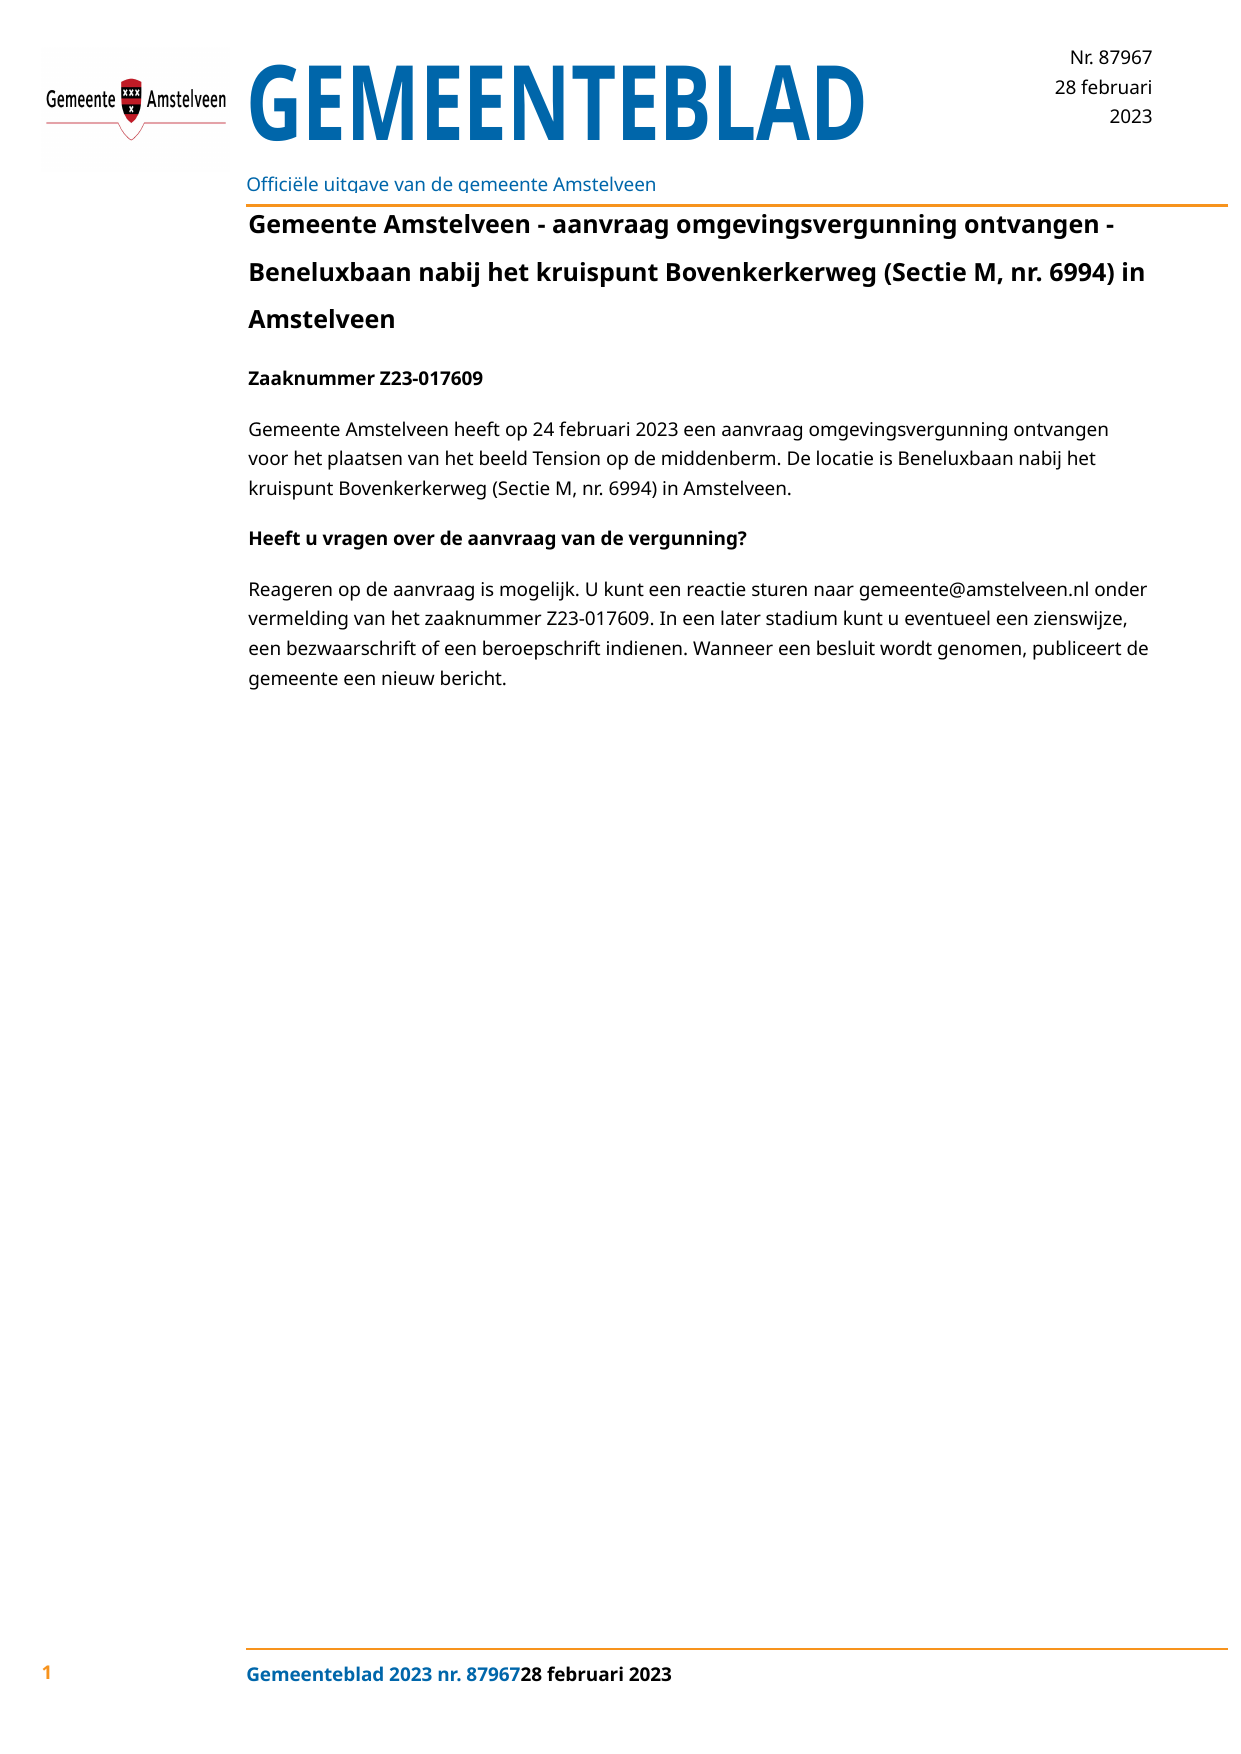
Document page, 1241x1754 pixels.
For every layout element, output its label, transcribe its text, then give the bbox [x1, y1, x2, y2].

text Gemeente Amstelveen heeft op 24 februari 2023 een aanvraag omgevingsvergunning ontvangen voor het plaatsen van het beeld Tension op de middenberm. De locatie is Beneluxbaan nabij het kruispunt Bovenkerkerweg (Sectie M, nr. 6994) in Amstelveen. [248, 416, 1152, 501]
text Zaaknummer Z23-017609 [248, 366, 1152, 391]
picture [41, 47, 231, 172]
text Gemeente Amstelveen - aanvraag omgevingsvergunning ontvangen - Beneluxbaan nabij het kruispunt Bovenkerkerweg (Sectie M, nr. 6994) in Amstelveen [248, 207, 1152, 336]
text Reageren op de aanvraag is mogelijk. U kunt een reactie sturen naar gemeente@amstelveen.nl onder vermelding van het zaaknummer Z23-017609. In een later stadium kunt u eventueel een zienswijze, een bezwaarschrift of een beroepschrift indienen. Wanneer een besluit wordt genomen, publiceert de gemeente een nieuw bericht. [248, 576, 1152, 690]
text Heeft u vragen over de aanvraag van de vergunning? [248, 526, 1152, 551]
